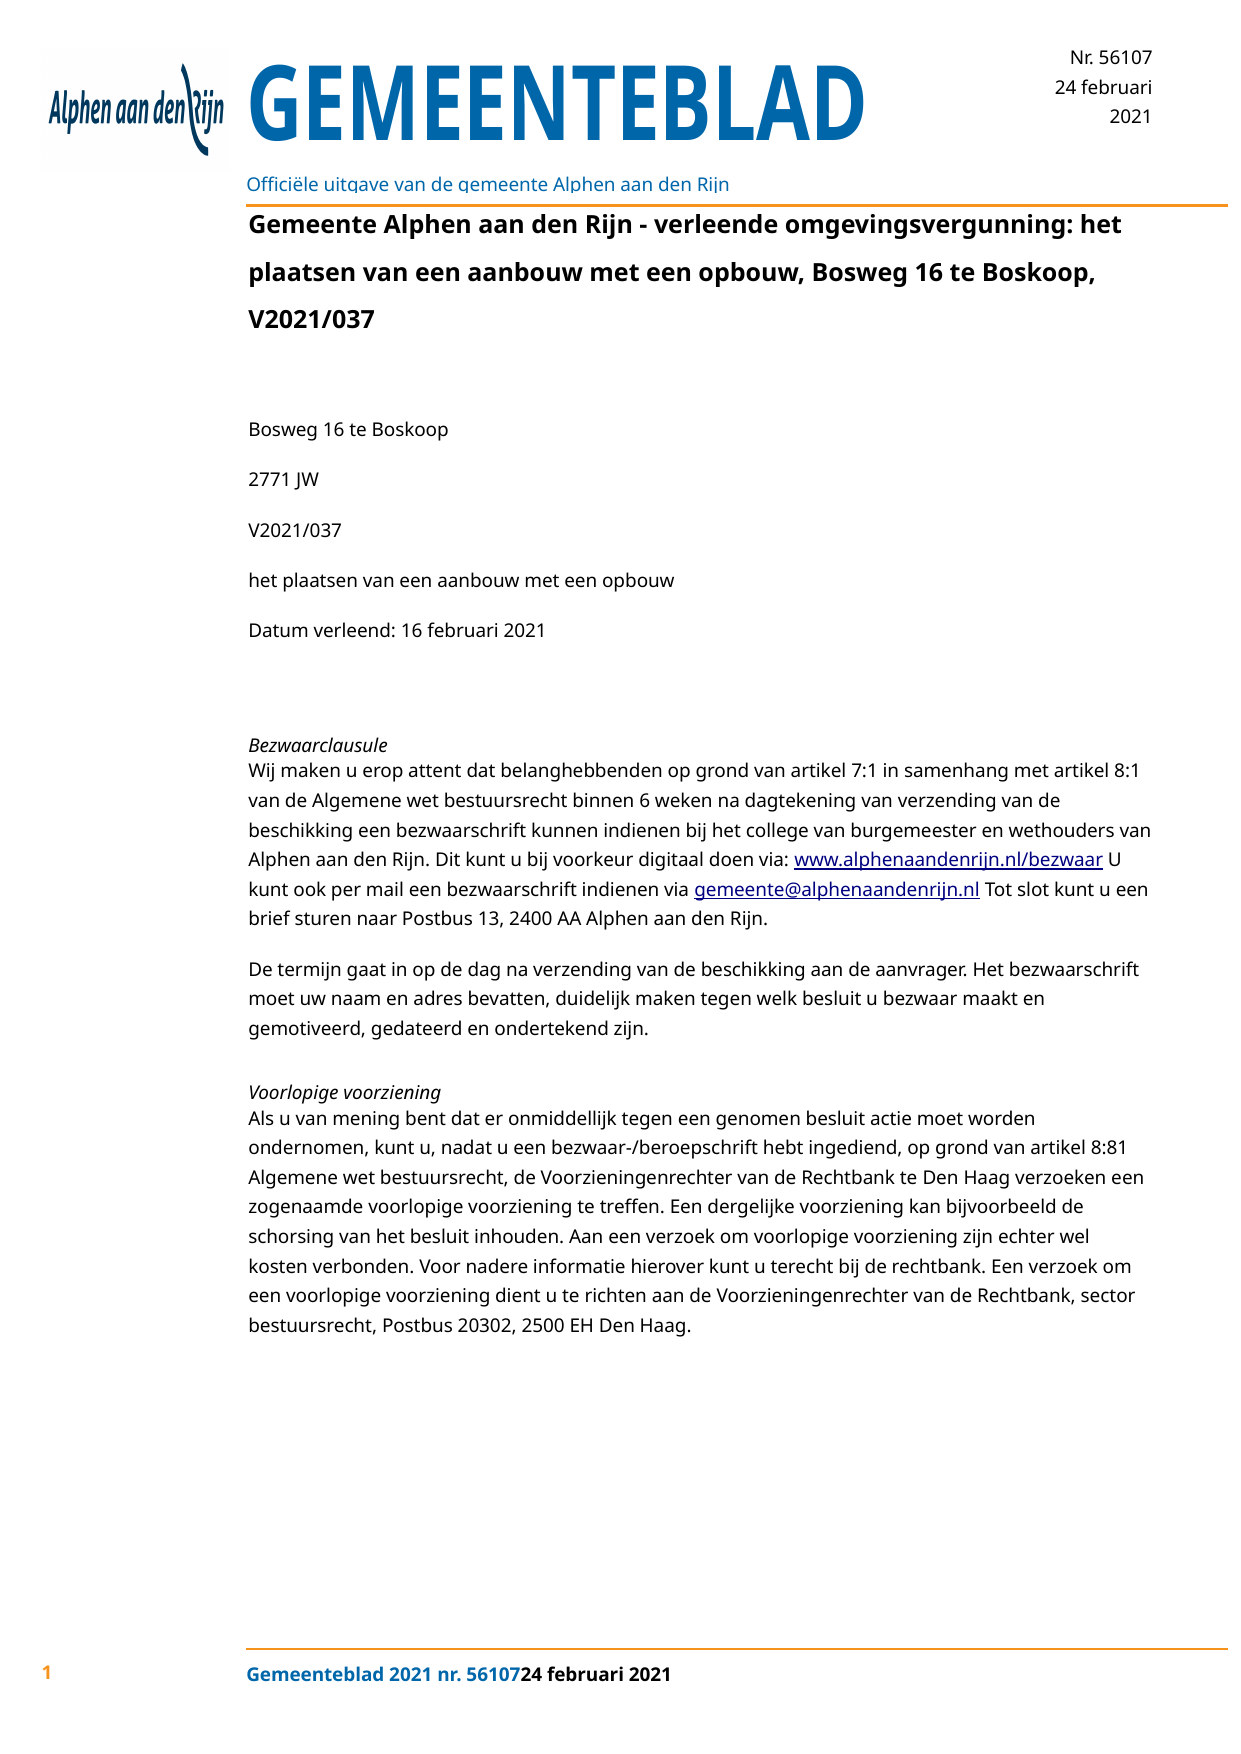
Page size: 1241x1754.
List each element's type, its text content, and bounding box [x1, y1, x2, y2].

picture [41, 47, 231, 172]
text V2021/037 [248, 517, 1152, 542]
text Wij maken u erop attent dat belanghebbenden op grond van artikel 7:1 in samenhang met artikel 8:1 van de Algemene wet bestuursrecht binnen 6 weken na dagtekening van verzending van de beschikking een bezwaarschrift kunnen indienen bij het college van burgemeester en wethouders van Alphen aan den Rijn. Dit kunt u bij voorkeur digitaal doen via: www.alphenaandenrijn.nl/bezwaar U kunt ook per mail een bezwaarschrift indienen via gemeente@alphenaandenrijn.nl Tot slot kunt u een brief sturen naar Postbus 13, 2400 AA Alphen aan den Rijn. [248, 758, 1152, 931]
text Voorlopige voorziening [248, 1079, 1152, 1105]
text het plaatsen van een aanbouw met een opbouw [248, 567, 1152, 593]
text Datum verleend: 16 februari 2021 [248, 618, 1152, 643]
text 2771 JW [248, 466, 1152, 492]
text Bosweg 16 te Boskoop [248, 416, 1152, 442]
text De termijn gaat in op de dag na verzending van de beschikking aan de aanvrager. Het bezwaarschrift moet uw naam en adres bevatten, duidelijk maken tegen welk besluit u bezwaar maakt en gemotiveerd, gedateerd en ondertekend zijn. [248, 956, 1152, 1041]
text Bezwaarclausule [248, 732, 1152, 758]
text Gemeente Alphen aan den Rijn - verleende omgevingsvergunning: het plaatsen van een aanbouw met een opbouw, Bosweg 16 te Boskoop, V2021/037 [248, 207, 1152, 336]
text Als u van mening bent dat er onmiddellijk tegen een genomen besluit actie moet worden ondernomen, kunt u, nadat u een bezwaar-/beroepschrift hebt ingediend, op grond van artikel 8:81 Algemene wet bestuursrecht, de Voorzieningenrechter van de Rechtbank te Den Haag verzoeken een zogenaamde voorlopige voorziening te treffen. Een dergelijke voorziening kan bijvoorbeeld de schorsing van het besluit inhouden. Aan een verzoek om voorlopige voorziening zijn echter wel kosten verbonden. Voor nadere informatie hierover kunt u terecht bij de rechtbank. Een verzoek om een voorlopige voorziening dient u te richten aan de Voorzieningenrechter van de Rechtbank, sector bestuursrecht, Postbus 20302, 2500 EH Den Haag. [248, 1105, 1152, 1338]
